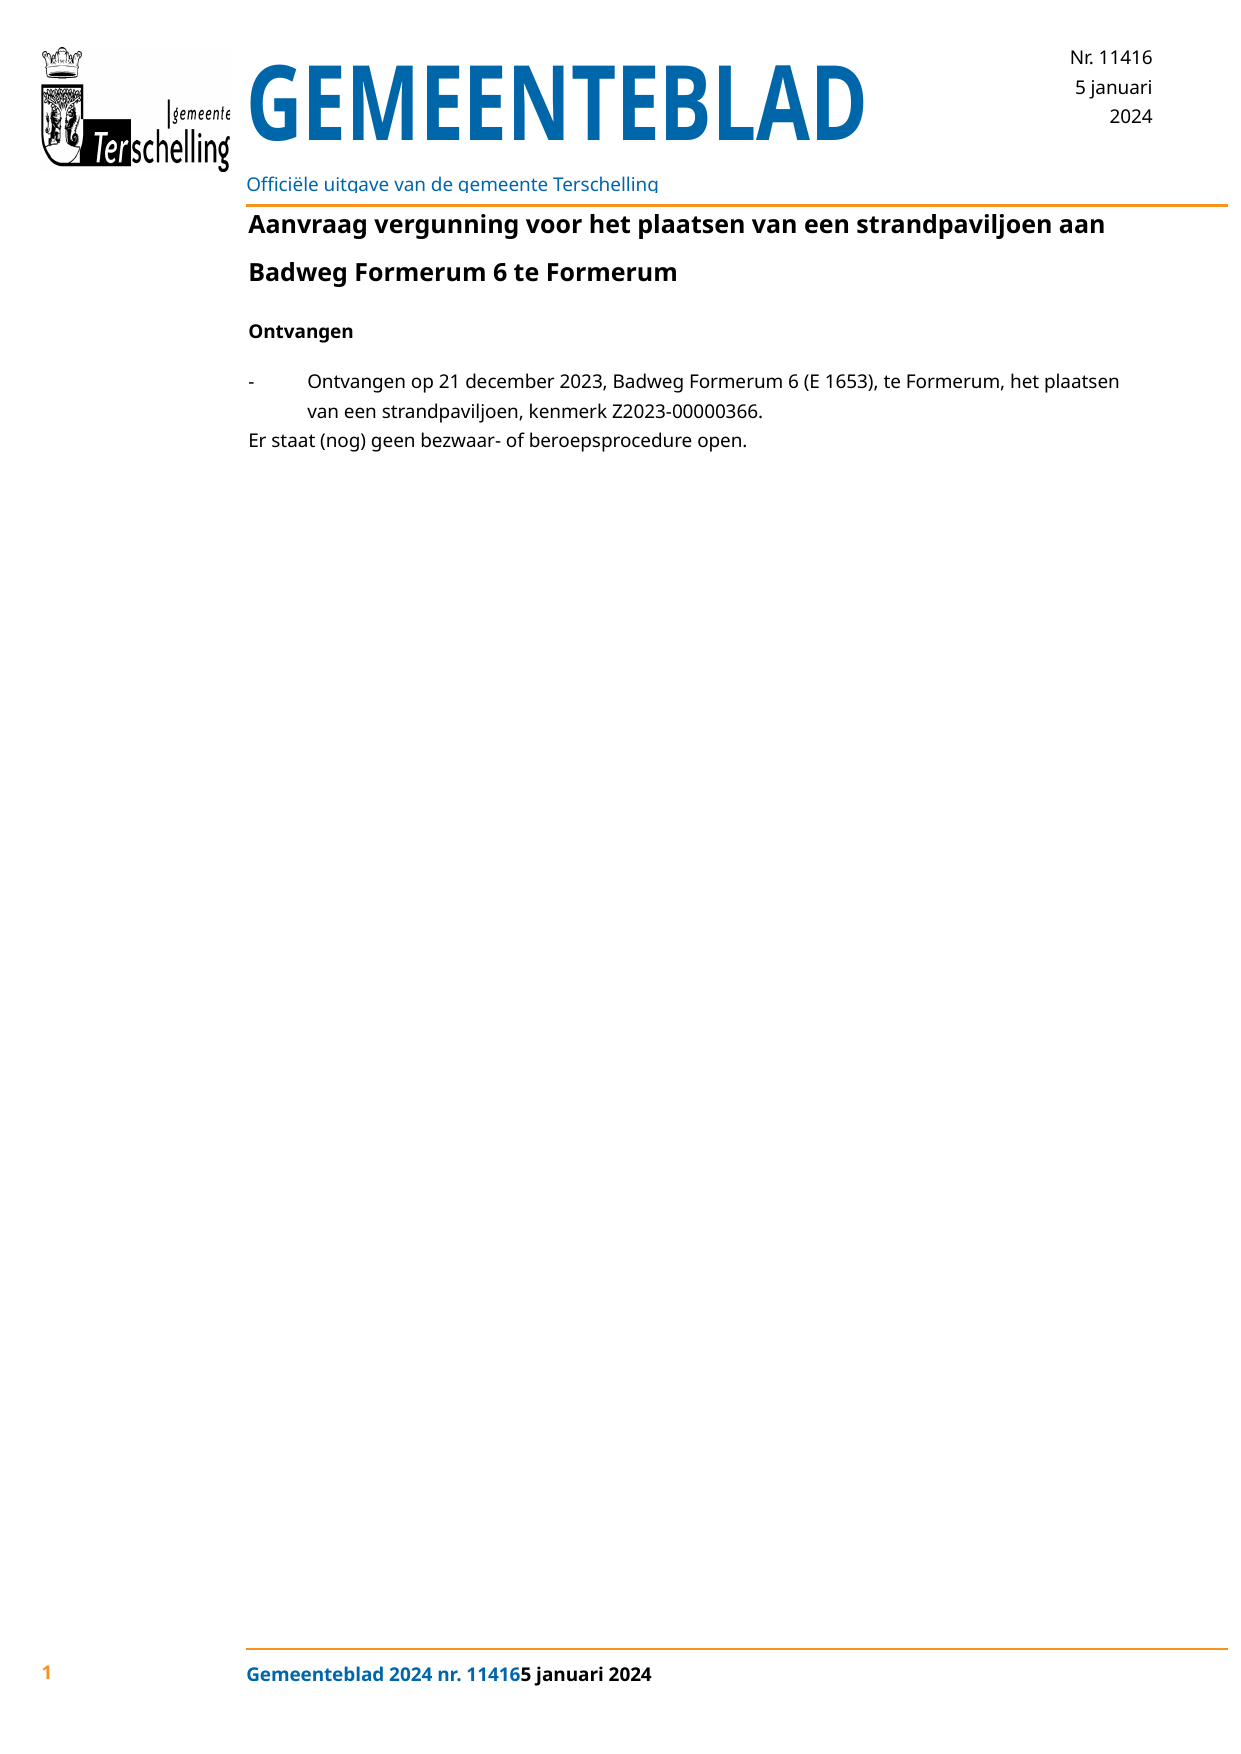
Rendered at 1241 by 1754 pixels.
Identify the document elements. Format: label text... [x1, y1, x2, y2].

list Ontvangen op 21 december 2023, Badweg Formerum 6 (E 1653), te Formerum, het plaatsen van een strandpaviljoen, kenmerk Z2023-00000366. [248, 368, 1152, 424]
text Aanvraag vergunning voor het plaatsen van een strandpaviljoen aan Badweg Formerum 6 te Formerum [248, 207, 1152, 288]
picture [41, 47, 231, 172]
text Er staat (nog) geen bezwaar- of beroepsprocedure open. [248, 427, 1152, 453]
text Ontvangen [248, 318, 1152, 344]
